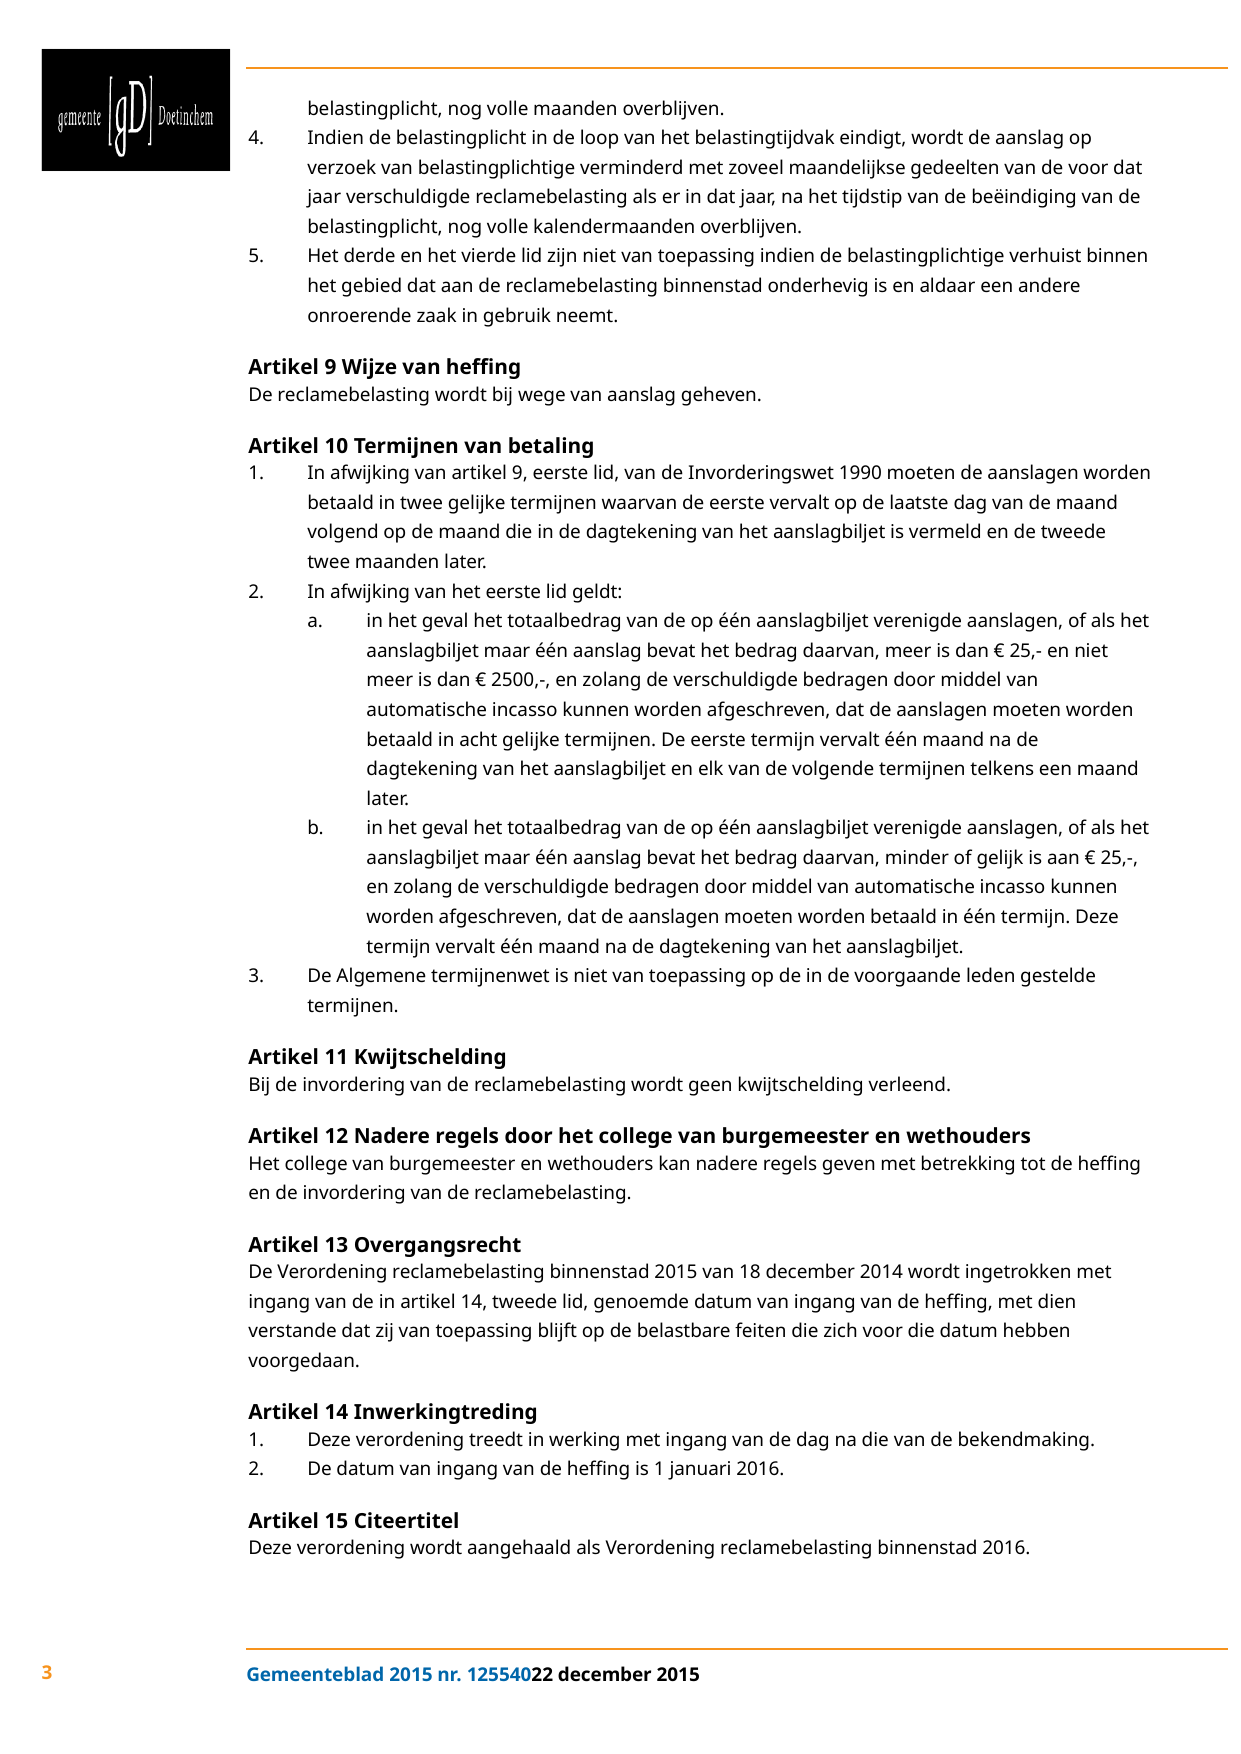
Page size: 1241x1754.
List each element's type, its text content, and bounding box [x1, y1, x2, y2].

list Indien de belastingplicht in de loop van het belastingtijdvak eindigt, wordt de aanslag op verzoek van belastingplichtige verminderd met zoveel maandelijkse gedeelten van de voor dat jaar verschuldigde reclamebelasting als er in dat jaar, na het tijdstip van de beëindiging van de belastingplicht, nog volle kalendermaanden overblijven. [248, 124, 1152, 239]
text Artikel 12 Nadere regels door het college van burgemeester en wethouders [248, 1121, 1152, 1150]
text Artikel 13 Overgangsrecht [248, 1230, 1152, 1258]
list Deze verordening treedt in werking met ingang van de dag na die van de bekendmaking. [248, 1426, 1152, 1452]
list De datum van ingang van de heffing is 1 januari 2016. [248, 1455, 1152, 1481]
text De reclamebelasting wordt bij wege van aanslag geheven. [248, 381, 1152, 406]
text Artikel 11 Kwijtschelding [248, 1042, 1152, 1071]
list Het derde en het vierde lid zijn niet van toepassing indien de belastingplichtige verhuist binnen het gebied dat aan de reclamebelasting binnenstad onderhevig is en aldaar een andere onroerende zaak in gebruik neemt. [248, 243, 1152, 328]
text Het college van burgemeester en wethouders kan nadere regels geven met betrekking tot de heffing en de invordering van de reclamebelasting. [248, 1150, 1152, 1205]
text Artikel 9 Wijze van heffing [248, 352, 1152, 381]
list belastingplicht, nog volle maanden overblijven. [248, 95, 1152, 121]
text Deze verordening wordt aangehaald als Verordening reclamebelasting binnenstad 2016. [248, 1534, 1152, 1560]
picture [41, 47, 231, 172]
text Bij de invordering van de reclamebelasting wordt geen kwijtschelding verleend. [248, 1071, 1152, 1097]
list in het geval het totaalbedrag van de op één aanslagbiljet verenigde aanslagen, of als het aanslagbiljet maar één aanslag bevat het bedrag daarvan, minder of gelijk is aan € 25,-, en zolang de verschuldigde bedragen door middel van automatische incasso kunnen worden afgeschreven, dat de aanslagen moeten worden betaald in één termijn. Deze termijn vervalt één maand na de dagtekening van het aanslagbiljet. [307, 814, 1152, 959]
list De Algemene termijnenwet is niet van toepassing op de in de voorgaande leden gestelde termijnen. [248, 962, 1152, 1018]
text Artikel 14 Inwerkingtreding [248, 1397, 1152, 1426]
list In afwijking van artikel 9, eerste lid, van de Invorderingswet 1990 moeten de aanslagen worden betaald in twee gelijke termijnen waarvan de eerste vervalt op de laatste dag van de maand volgend op de maand die in de dagtekening van het aanslagbiljet is vermeld en de tweede twee maanden later. [248, 459, 1152, 574]
text Artikel 10 Termijnen van betaling [248, 431, 1152, 459]
text Artikel 15 Citeertitel [248, 1506, 1152, 1534]
list in het geval het totaalbedrag van de op één aanslagbiljet verenigde aanslagen, of als het aanslagbiljet maar één aanslag bevat het bedrag daarvan, meer is dan € 25,- en niet meer is dan € 2500,-, en zolang de verschuldigde bedragen door middel van automatische incasso kunnen worden afgeschreven, dat de aanslagen moeten worden betaald in acht gelijke termijnen. De eerste termijn vervalt één maand na de dagtekening van het aanslagbiljet en elk van de volgende termijnen telkens een maand later. [307, 607, 1152, 811]
list In afwijking van het eerste lid geldt: [248, 578, 1152, 604]
text De Verordening reclamebelasting binnenstad 2015 van 18 december 2014 wordt ingetrokken met ingang van de in artikel 14, tweede lid, genoemde datum van ingang van de heffing, met dien verstande dat zij van toepassing blijft op de belastbare feiten die zich voor die datum hebben voorgedaan. [248, 1258, 1152, 1373]
